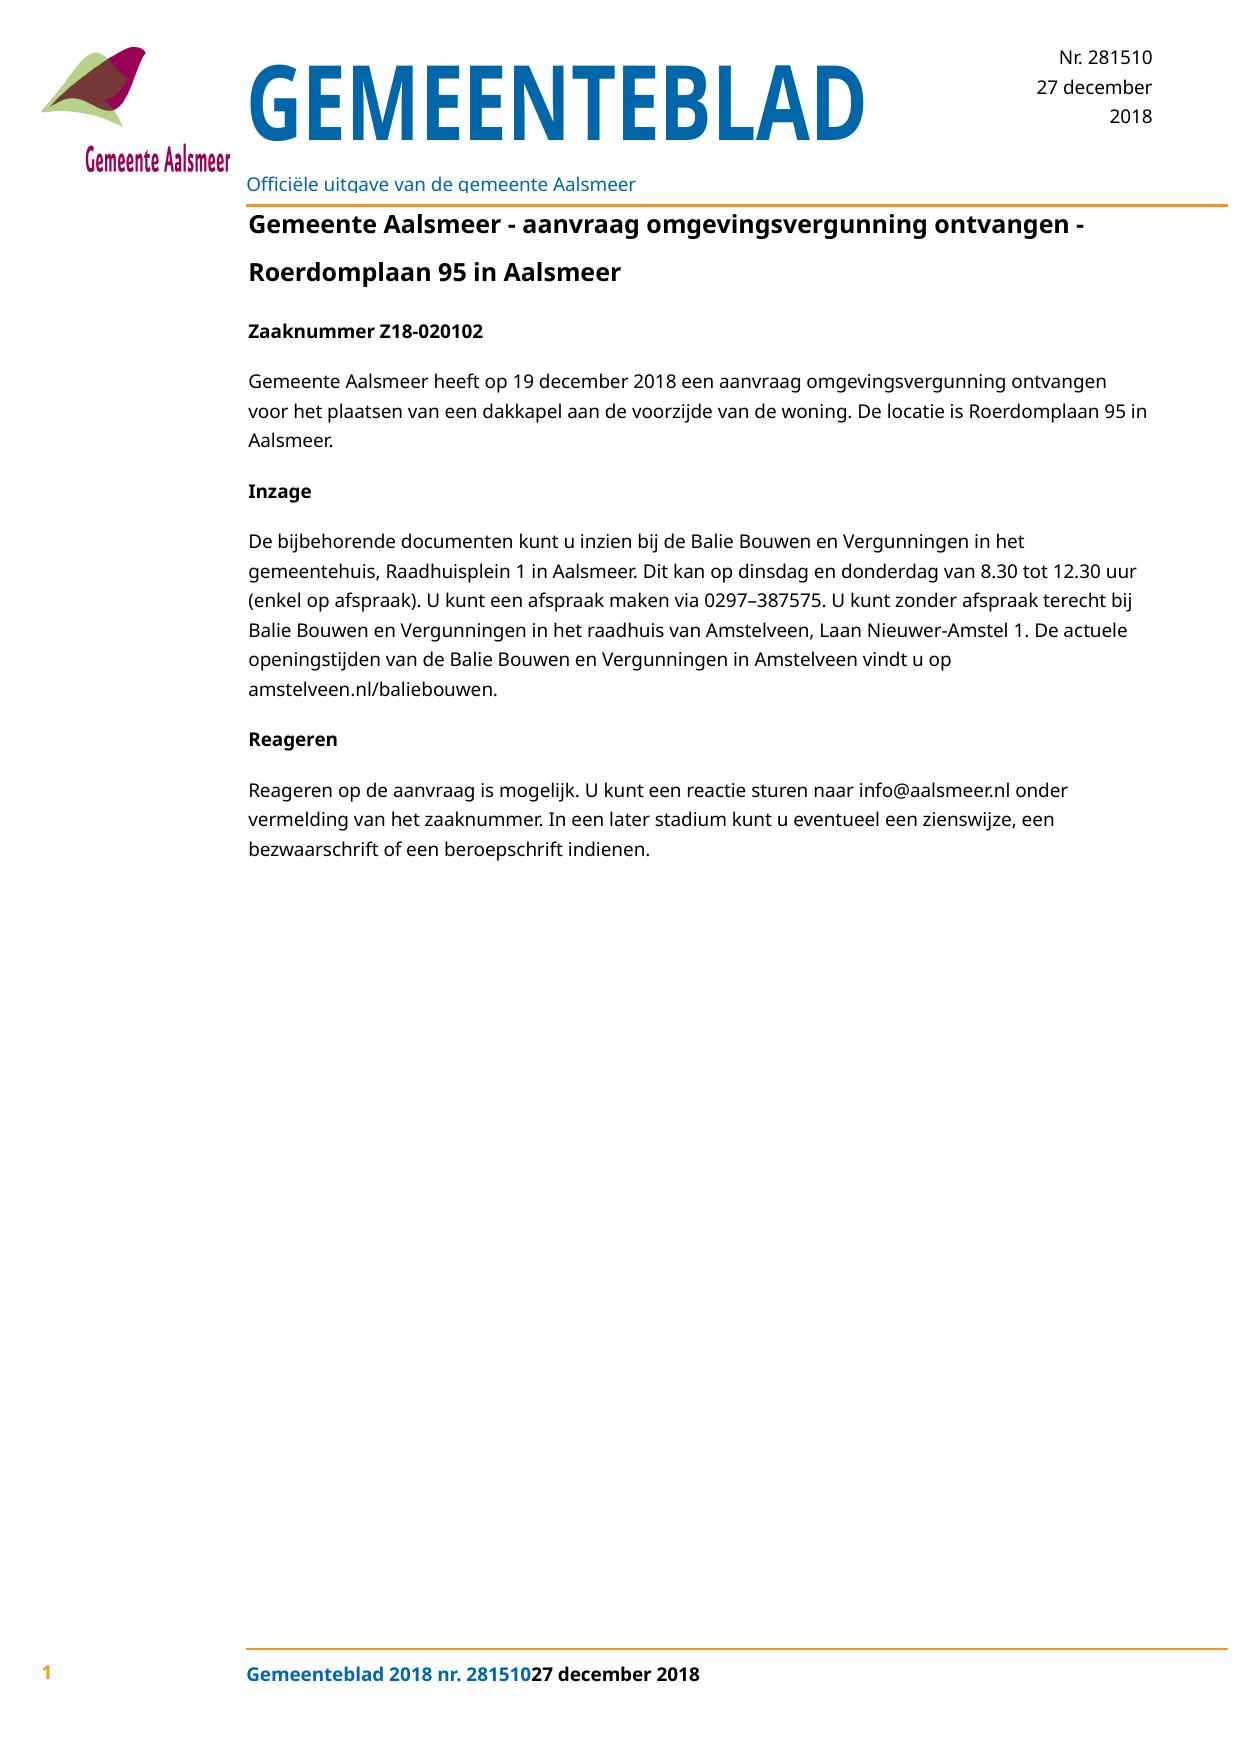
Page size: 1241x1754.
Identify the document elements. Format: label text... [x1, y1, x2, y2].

text Reageren [248, 727, 1152, 752]
text Inzage [248, 478, 1152, 504]
text Gemeente Aalsmeer heeft op 19 december 2018 een aanvraag omgevingsvergunning ontvangen voor het plaatsen van een dakkapel aan de voorzijde van de woning. De locatie is Roerdomplaan 95 in Aalsmeer. [248, 368, 1152, 453]
text Zaaknummer Z18-020102 [248, 318, 1152, 344]
text Gemeente Aalsmeer - aanvraag omgevingsvergunning ontvangen - Roerdomplaan 95 in Aalsmeer [248, 207, 1152, 288]
text De bijbehorende documenten kunt u inzien bij de Balie Bouwen en Vergunningen in het gemeentehuis, Raadhuisplein 1 in Aalsmeer. Dit kan op dinsdag en donderdag van 8.30 tot 12.30 uur (enkel op afspraak). U kunt een afspraak maken via 0297–387575. U kunt zonder afspraak terecht bij Balie Bouwen en Vergunningen in het raadhuis van Amstelveen, Laan Nieuwer-Amstel 1. De actuele openingstijden van de Balie Bouwen en Vergunningen in Amstelveen vindt u op amstelveen.nl/baliebouwen. [248, 528, 1152, 702]
text Reageren op de aanvraag is mogelijk. U kunt een reactie sturen naar info@aalsmeer.nl onder vermelding van het zaaknummer. In een later stadium kunt u eventueel een zienswijze, een bezwaarschrift of een beroepschrift indienen. [248, 777, 1152, 862]
picture [41, 47, 231, 172]
